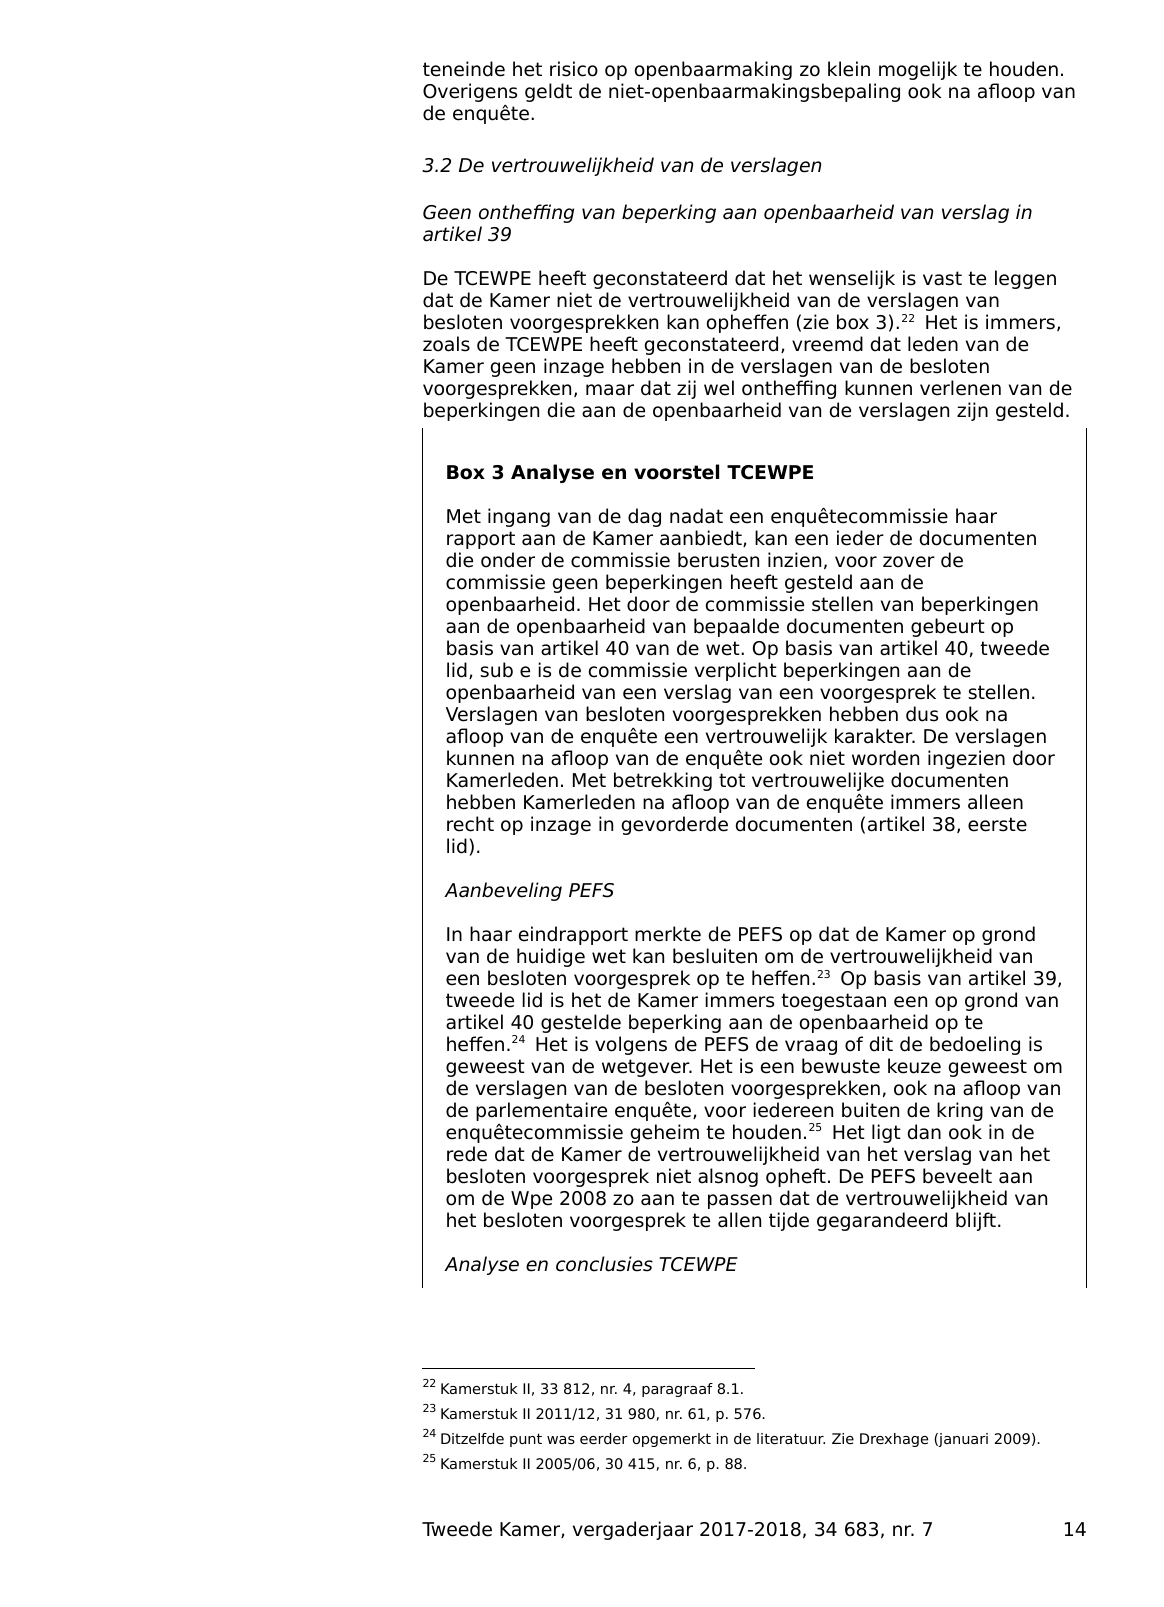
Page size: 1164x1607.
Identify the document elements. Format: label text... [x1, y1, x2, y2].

table_header Box 3 Analyse en voorstel TCEWPE Met ingang van de dag nadat een enquêtecommissie haar rapport aan de Kamer aanbiedt, kan een ieder de documenten die onder de commissie berusten inzien, voor zover de commissie geen beperkingen heeft gesteld aan de openbaarheid. Het door de commissie stellen van beperkingen aan de openbaarheid van bepaalde documenten gebeurt op basis van artikel 40 van de wet. Op basis van artikel 40, tweede lid, sub e is de commissie verplicht beperkingen aan de openbaarheid van een verslag van een voorgesprek te stellen. Verslagen van besloten voorgesprekken hebben dus ook na afloop van de enquête een vertrouwelijk karakter. De verslagen kunnen na afloop van de enquête ook niet worden ingezien door Kamerleden. Met betrekking tot vertrouwelijke documenten hebben Kamerleden na afloop van de enquête immers alleen recht op inzage in gevorderde documenten (artikel 38, eerste lid). Aanbeveling PEFS In haar eindrapport merkte de PEFS op dat de Kamer op grond van de huidige wet kan besluiten om de vertrouwelijkheid van een besloten voorgesprek op te heffen. Op basis van artikel 39, tweede lid is het de Kamer immers toegestaan een op grond van artikel 40 gestelde beperking aan de openbaarheid op te heffen. Het is volgens de PEFS de vraag of dit de bedoeling is geweest van de wetgever. Het is een bewuste keuze geweest om de verslagen van de besloten voorgesprekken, ook na afloop van de parlementaire enquête, voor iedereen buiten de kring van de enquêtecommissie geheim te houden. Het ligt dan ook in de rede dat de Kamer de vertrouwelijkheid van het verslag van het besloten voorgesprek niet alsnog opheft. De PEFS beveelt aan om de Wpe 2008 zo aan te passen dat de vertrouwelijkheid van het besloten voorgesprek te allen tijde gegarandeerd blijft. Analyse en conclusies TCEWPE [423, 428, 1086, 1288]
subtitle 3.2 De vertrouwelijkheid van de verslagen [422, 155, 1087, 177]
subtitle Geen ontheffing van beperking aan openbaarheid van verslag in artikel 39 [422, 202, 1087, 246]
text De TCEWPE heeft geconstateerd dat het wenselijk is vast te leggen dat de Kamer niet de vertrouwelijkheid van de verslagen van besloten voorgesprekken kan opheffen (zie box 3). Het is immers, zoals de TCEWPE heeft geconstateerd, vreemd dat leden van de Kamer geen inzage hebben in de verslagen van de besloten voorgesprekken, maar dat zij wel ontheffing kunnen verlenen van de beperkingen die aan de openbaarheid van de verslagen zijn gesteld. [422, 268, 1087, 422]
text Kamerstuk II, 33 812, nr. 4, paragraaf 8.1. [422, 1377, 1087, 1399]
text teneinde het risico op openbaarmaking zo klein mogelijk te houden. Overigens geldt de niet-openbaarmakingsbepaling ook na afloop van de enquête. [422, 59, 1087, 125]
